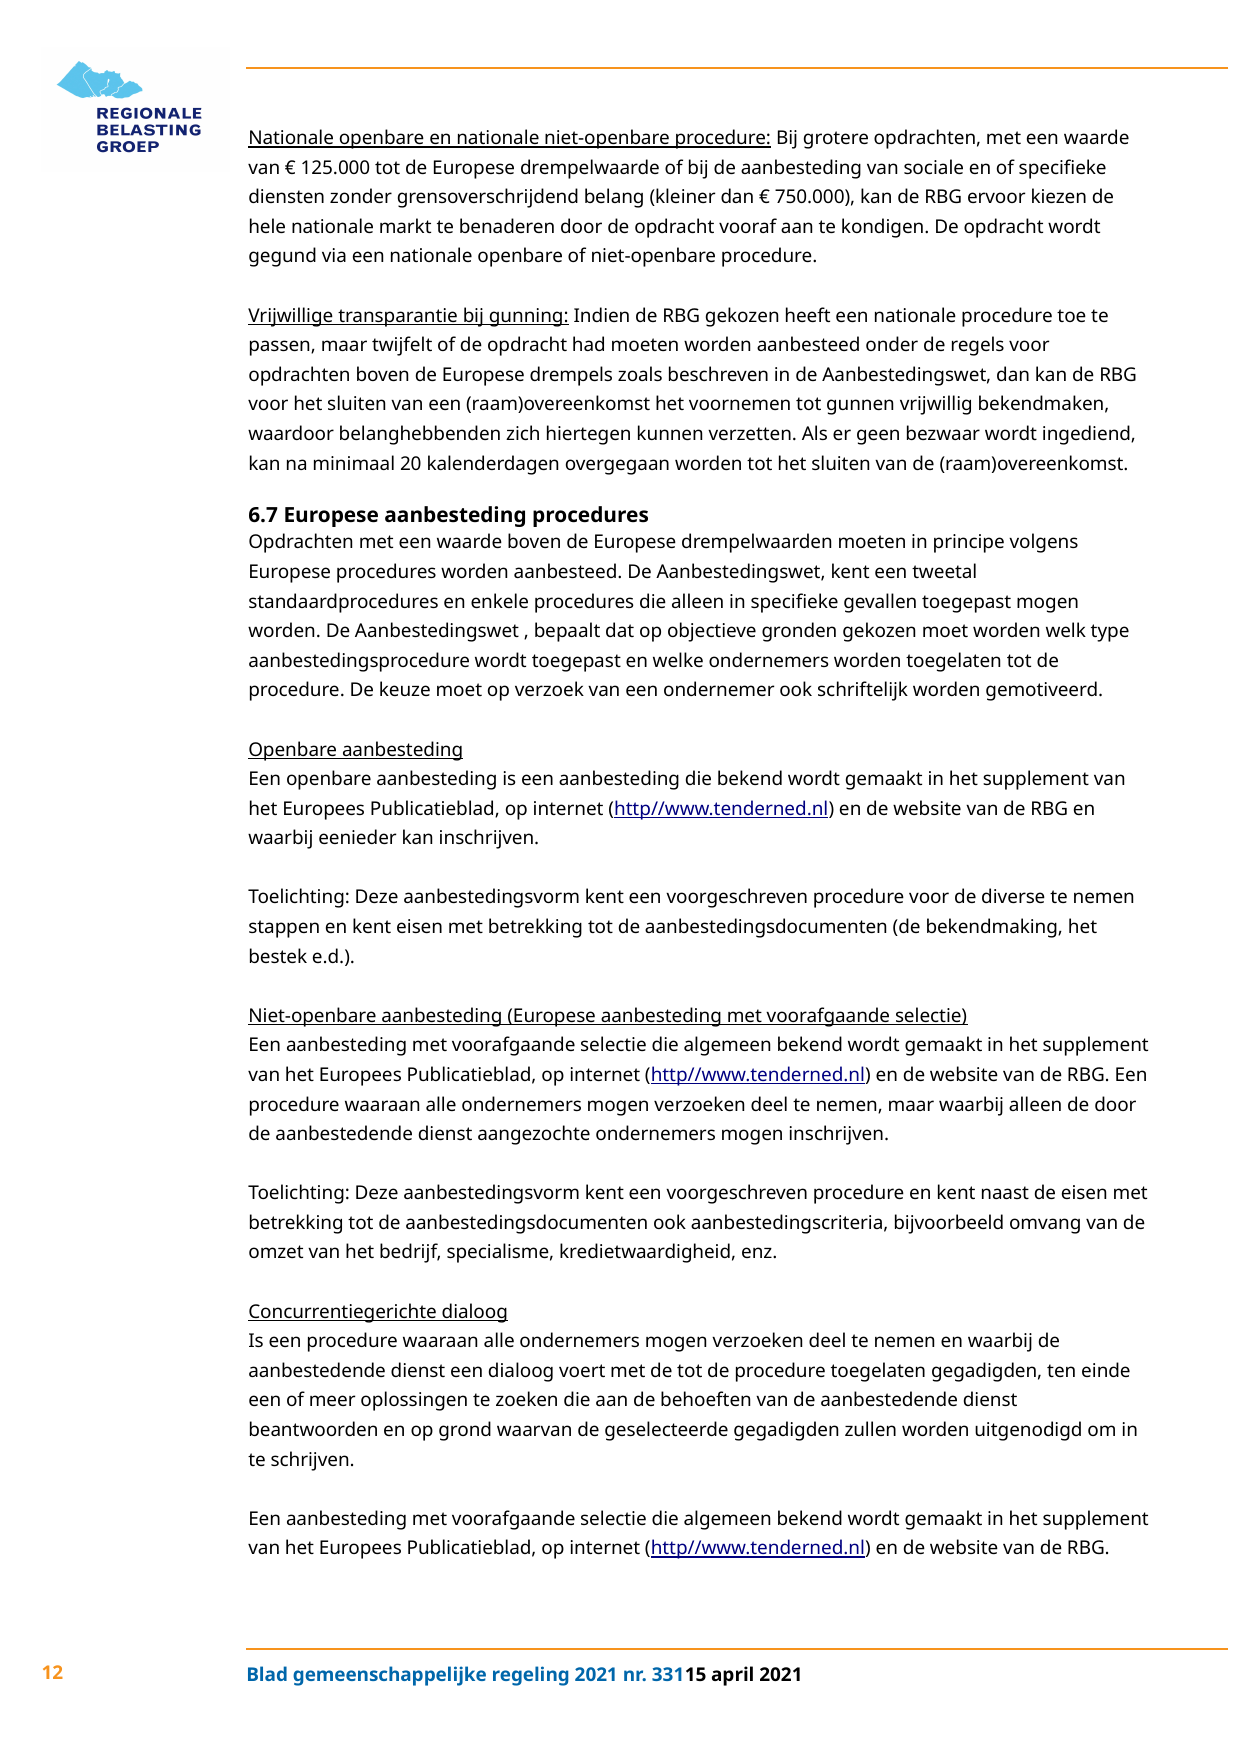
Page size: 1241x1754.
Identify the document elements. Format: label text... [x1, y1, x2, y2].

text Een openbare aanbesteding is een aanbesteding die bekend wordt gemaakt in het supplement van het Europees Publicatieblad, op internet (http//www.tenderned.nl) en de website van de RBG en waarbij eenieder kan inschrijven. [248, 765, 1152, 850]
text Concurrentiegerichte dialoog [248, 1298, 1152, 1323]
text Vrijwillige transparantie bij gunning: Indien de RBG gekozen heeft een nationale procedure toe te passen, maar twijfelt of de opdracht had moeten worden aanbesteed onder de regels voor opdrachten boven de Europese drempels zoals beschreven in de Aanbestedingswet, dan kan de RBG voor het sluiten van een (raam)overeenkomst het voornemen tot gunnen vrijwillig bekendmaken, waardoor belanghebbenden zich hiertegen kunnen verzetten. Als er geen bezwaar wordt ingediend, kan na minimaal 20 kalenderdagen overgegaan worden tot het sluiten van de (raam)overeenkomst. [248, 302, 1152, 476]
text Toelichting: Deze aanbestedingsvorm kent een voorgeschreven procedure voor de diverse te nemen stappen en kent eisen met betrekking tot de aanbestedingsdocumenten (de bekendmaking, het bestek e.d.). [248, 884, 1152, 968]
text Nationale openbare en nationale niet-openbare procedure: Bij grotere opdrachten, met een waarde van € 125.000 tot de Europese drempelwaarde of bij de aanbesteding van sociale en of specifieke diensten zonder grensoverschrijdend belang (kleiner dan € 750.000), kan de RBG ervoor kiezen de hele nationale markt te benaderen door de opdracht vooraf aan te kondigen. De opdracht wordt gegund via een nationale openbare of niet-openbare procedure. [248, 124, 1152, 268]
text 6.7 Europese aanbesteding procedures [248, 500, 1152, 529]
text Niet-openbare aanbesteding (Europese aanbesteding met voorafgaande selectie) [248, 1002, 1152, 1028]
text Opdrachten met een waarde boven de Europese drempelwaarden moeten in principe volgens Europese procedures worden aanbesteed. De Aanbestedingswet, kent een tweetal standaardprocedures en enkele procedures die alleen in specifieke gevallen toegepast mogen worden. De Aanbestedingswet , bepaalt dat op objectieve gronden gekozen moet worden welk type aanbestedingsprocedure wordt toegepast en welke ondernemers worden toegelaten tot de procedure. De keuze moet op verzoek van een ondernemer ook schriftelijk worden gemotiveerd. [248, 529, 1152, 702]
text Een aanbesteding met voorafgaande selectie die algemeen bekend wordt gemaakt in het supplement van het Europees Publicatieblad, op internet (http//www.tenderned.nl) en de website van de RBG. Een procedure waaraan alle ondernemers mogen verzoeken deel te nemen, maar waarbij alleen de door de aanbestedende dienst aangezochte ondernemers mogen inschrijven. [248, 1032, 1152, 1146]
picture [41, 47, 231, 172]
text Toelichting: Deze aanbestedingsvorm kent een voorgeschreven procedure en kent naast de eisen met betrekking tot de aanbestedingsdocumenten ook aanbestedingscriteria, bijvoorbeeld omvang van de omzet van het bedrijf, specialisme, kredietwaardigheid, enz. [248, 1179, 1152, 1264]
text Een aanbesteding met voorafgaande selectie die algemeen bekend wordt gemaakt in het supplement van het Europees Publicatieblad, op internet (http//www.tenderned.nl) en de website van de RBG. [248, 1505, 1152, 1560]
text Openbare aanbesteding [248, 736, 1152, 761]
text Is een procedure waaraan alle ondernemers mogen verzoeken deel te nemen en waarbij de aanbestedende dienst een dialoog voert met de tot de procedure toegelaten gegadigden, ten einde een of meer oplossingen te zoeken die aan de behoeften van de aanbestedende dienst beantwoorden en op grond waarvan de geselecteerde gegadigden zullen worden uitgenodigd om in te schrijven. [248, 1327, 1152, 1471]
